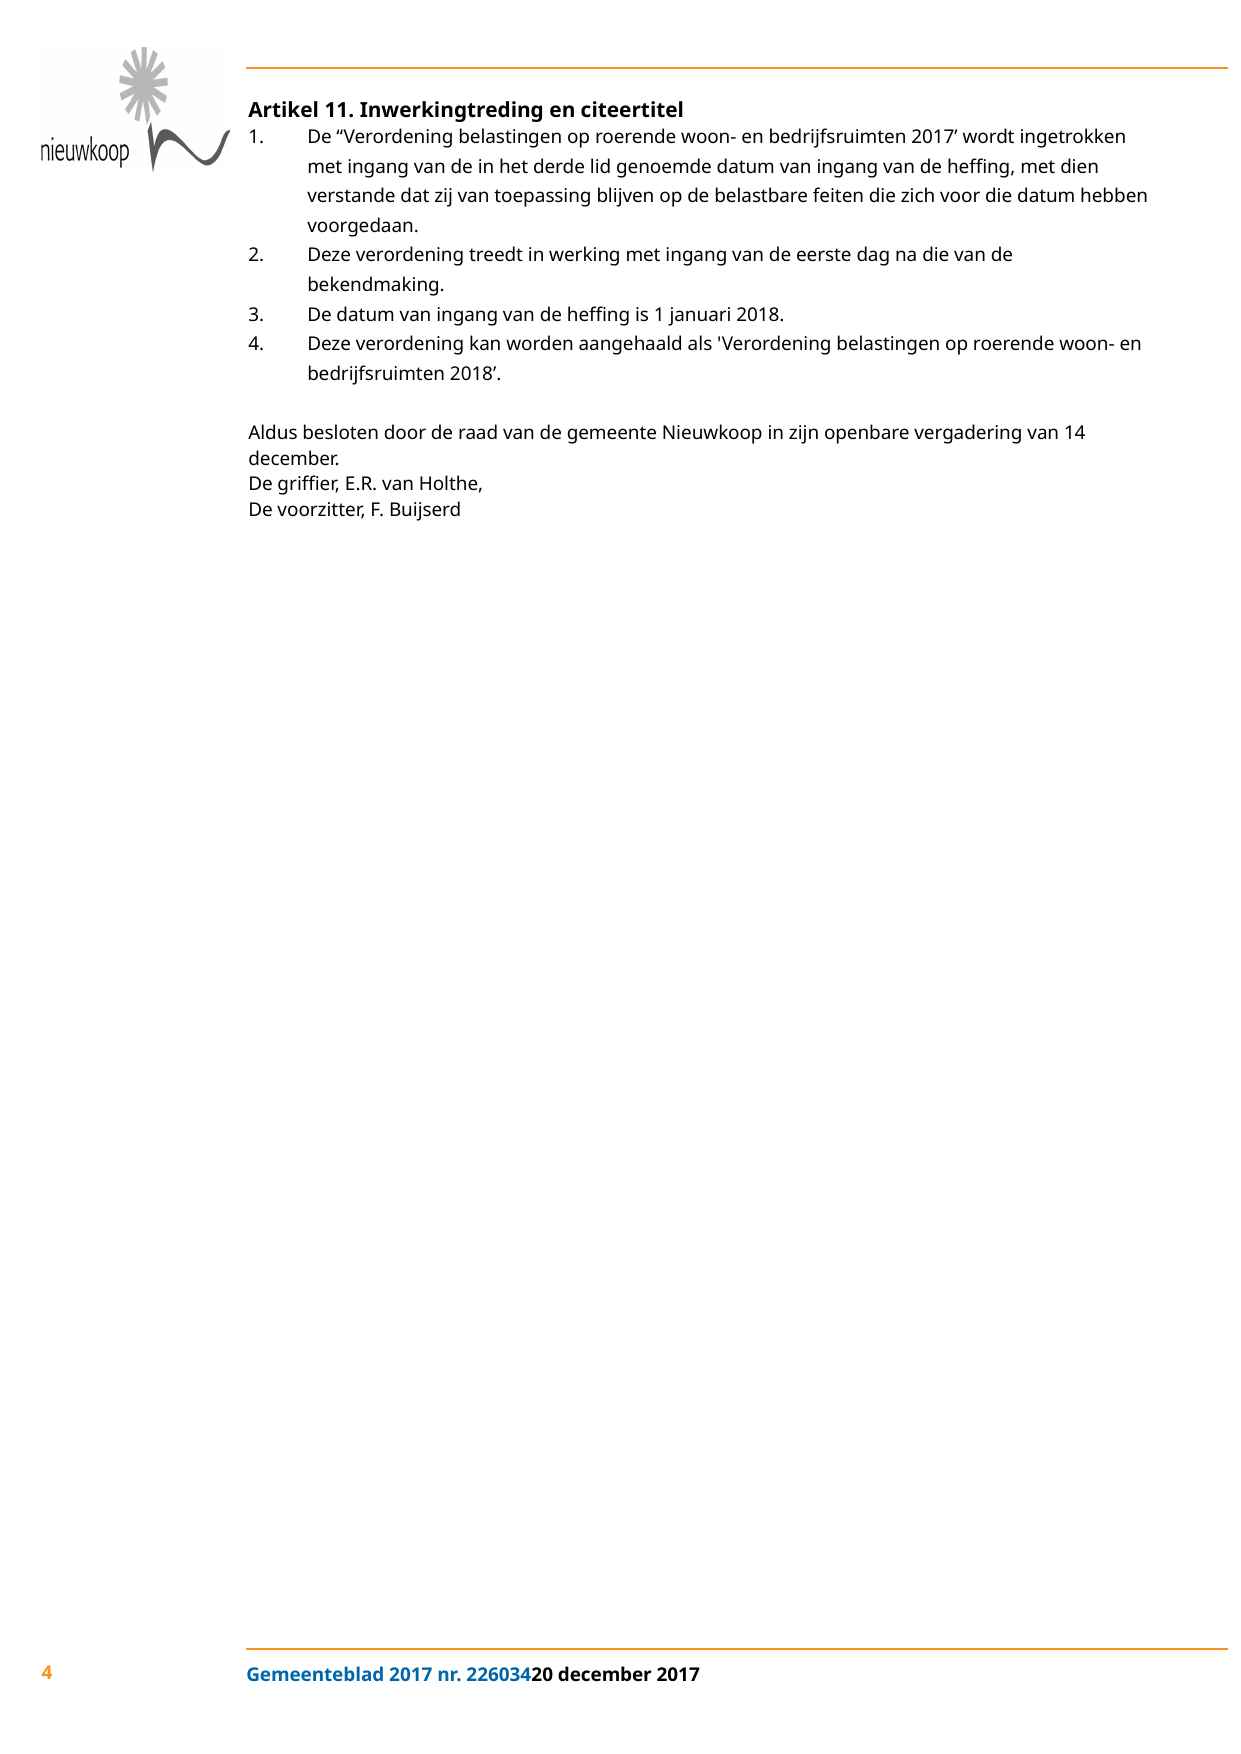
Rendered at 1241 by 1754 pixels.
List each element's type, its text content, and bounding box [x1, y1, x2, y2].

text De voorzitter, F. Buijserd [248, 496, 1152, 522]
text De griffier, E.R. van Holthe, [248, 471, 1152, 496]
list De datum van ingang van de heffing is 1 januari 2018. [248, 301, 1152, 326]
text Aldus besloten door de raad van de gemeente Nieuwkoop in zijn openbare vergadering van 14 december. [248, 419, 1152, 471]
list Deze verordening kan worden aangehaald als 'Verordening belastingen op roerende woon- en bedrijfsruimten 2018’. [248, 330, 1152, 386]
list Deze verordening treedt in werking met ingang van de eerste dag na die van de bekendmaking. [248, 242, 1152, 297]
picture [41, 47, 231, 172]
text Artikel 11. Inwerkingtreding en citeertitel [248, 95, 1152, 123]
list De “Verordening belastingen op roerende woon- en bedrijfsruimten 2017’ wordt ingetrokken met ingang van de in het derde lid genoemde datum van ingang van de heffing, met dien verstande dat zij van toepassing blijven op de belastbare feiten die zich voor die datum hebben voorgedaan. [248, 123, 1152, 238]
